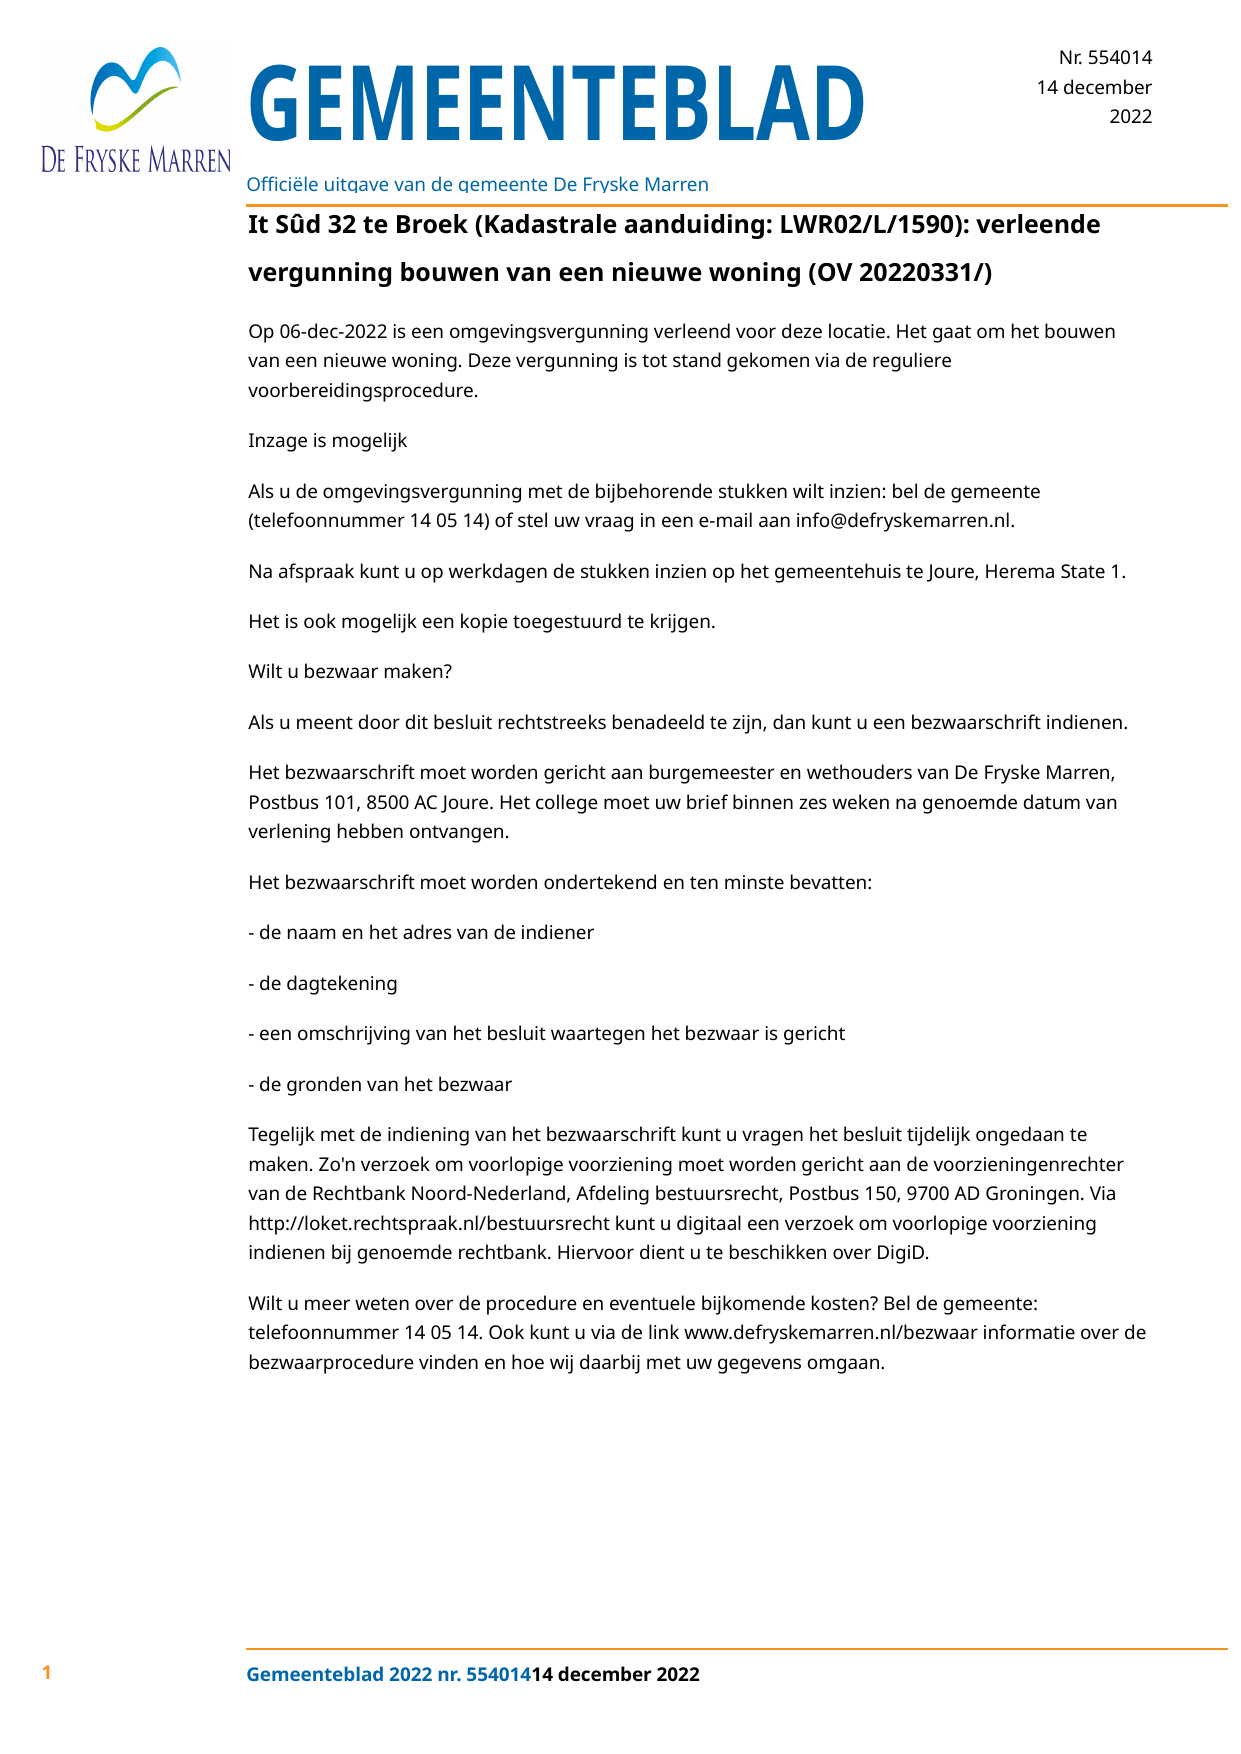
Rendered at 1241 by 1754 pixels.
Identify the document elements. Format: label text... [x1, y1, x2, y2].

text Op 06-dec-2022 is een omgevingsvergunning verleend voor deze locatie. Het gaat om het bouwen van een nieuwe woning. Deze vergunning is tot stand gekomen via de reguliere voorbereidingsprocedure. [248, 318, 1152, 403]
text It Sûd 32 te Broek (Kadastrale aanduiding: LWR02/L/1590): verleende vergunning bouwen van een nieuwe woning (OV 20220331/) [248, 207, 1152, 288]
text Het bezwaarschrift moet worden ondertekend en ten minste bevatten: [248, 869, 1152, 895]
text Als u meent door dit besluit rechtstreeks benadeeld te zijn, dan kunt u een bezwaarschrift indienen. [248, 709, 1152, 735]
text Het bezwaarschrift moet worden gericht aan burgemeester en wethouders van De Fryske Marren, Postbus 101, 8500 AC Joure. Het college moet uw brief binnen zes weken na genoemde datum van verlening hebben ontvangen. [248, 759, 1152, 844]
text Inzage is mogelijk [248, 427, 1152, 453]
text - een omschrijving van het besluit waartegen het bezwaar is gericht [248, 1020, 1152, 1046]
text Na afspraak kunt u op werkdagen de stukken inzien op het gemeentehuis te Joure, Herema State 1. [248, 558, 1152, 584]
text Wilt u meer weten over de procedure en eventuele bijkomende kosten? Bel de gemeente: telefoonnummer 14 05 14. Ook kunt u via de link www.defryskemarren.nl/bezwaar informatie over de bezwaarprocedure vinden en hoe wij daarbij met uw gegevens omgaan. [248, 1290, 1152, 1375]
text Als u de omgevingsvergunning met de bijbehorende stukken wilt inzien: bel de gemeente (telefoonnummer 14 05 14) of stel uw vraag in een e-mail aan info@defryskemarren.nl. [248, 478, 1152, 533]
text - de dagtekening [248, 970, 1152, 996]
text - de gronden van het bezwaar [248, 1071, 1152, 1097]
text Wilt u bezwaar maken? [248, 659, 1152, 684]
text Tegelijk met de indiening van het bezwaarschrift kunt u vragen het besluit tijdelijk ongedaan te maken. Zo'n verzoek om voorlopige voorziening moet worden gericht aan de voorzieningenrechter van de Rechtbank Noord-Nederland, Afdeling bestuursrecht, Postbus 150, 9700 AD Groningen. Via http://loket.rechtspraak.nl/bestuursrecht kunt u digitaal een verzoek om voorlopige voorziening indienen bij genoemde rechtbank. Hiervoor dient u te beschikken over DigiD. [248, 1121, 1152, 1265]
picture [41, 47, 231, 172]
text - de naam en het adres van de indiener [248, 919, 1152, 945]
text Het is ook mogelijk een kopie toegestuurd te krijgen. [248, 608, 1152, 634]
